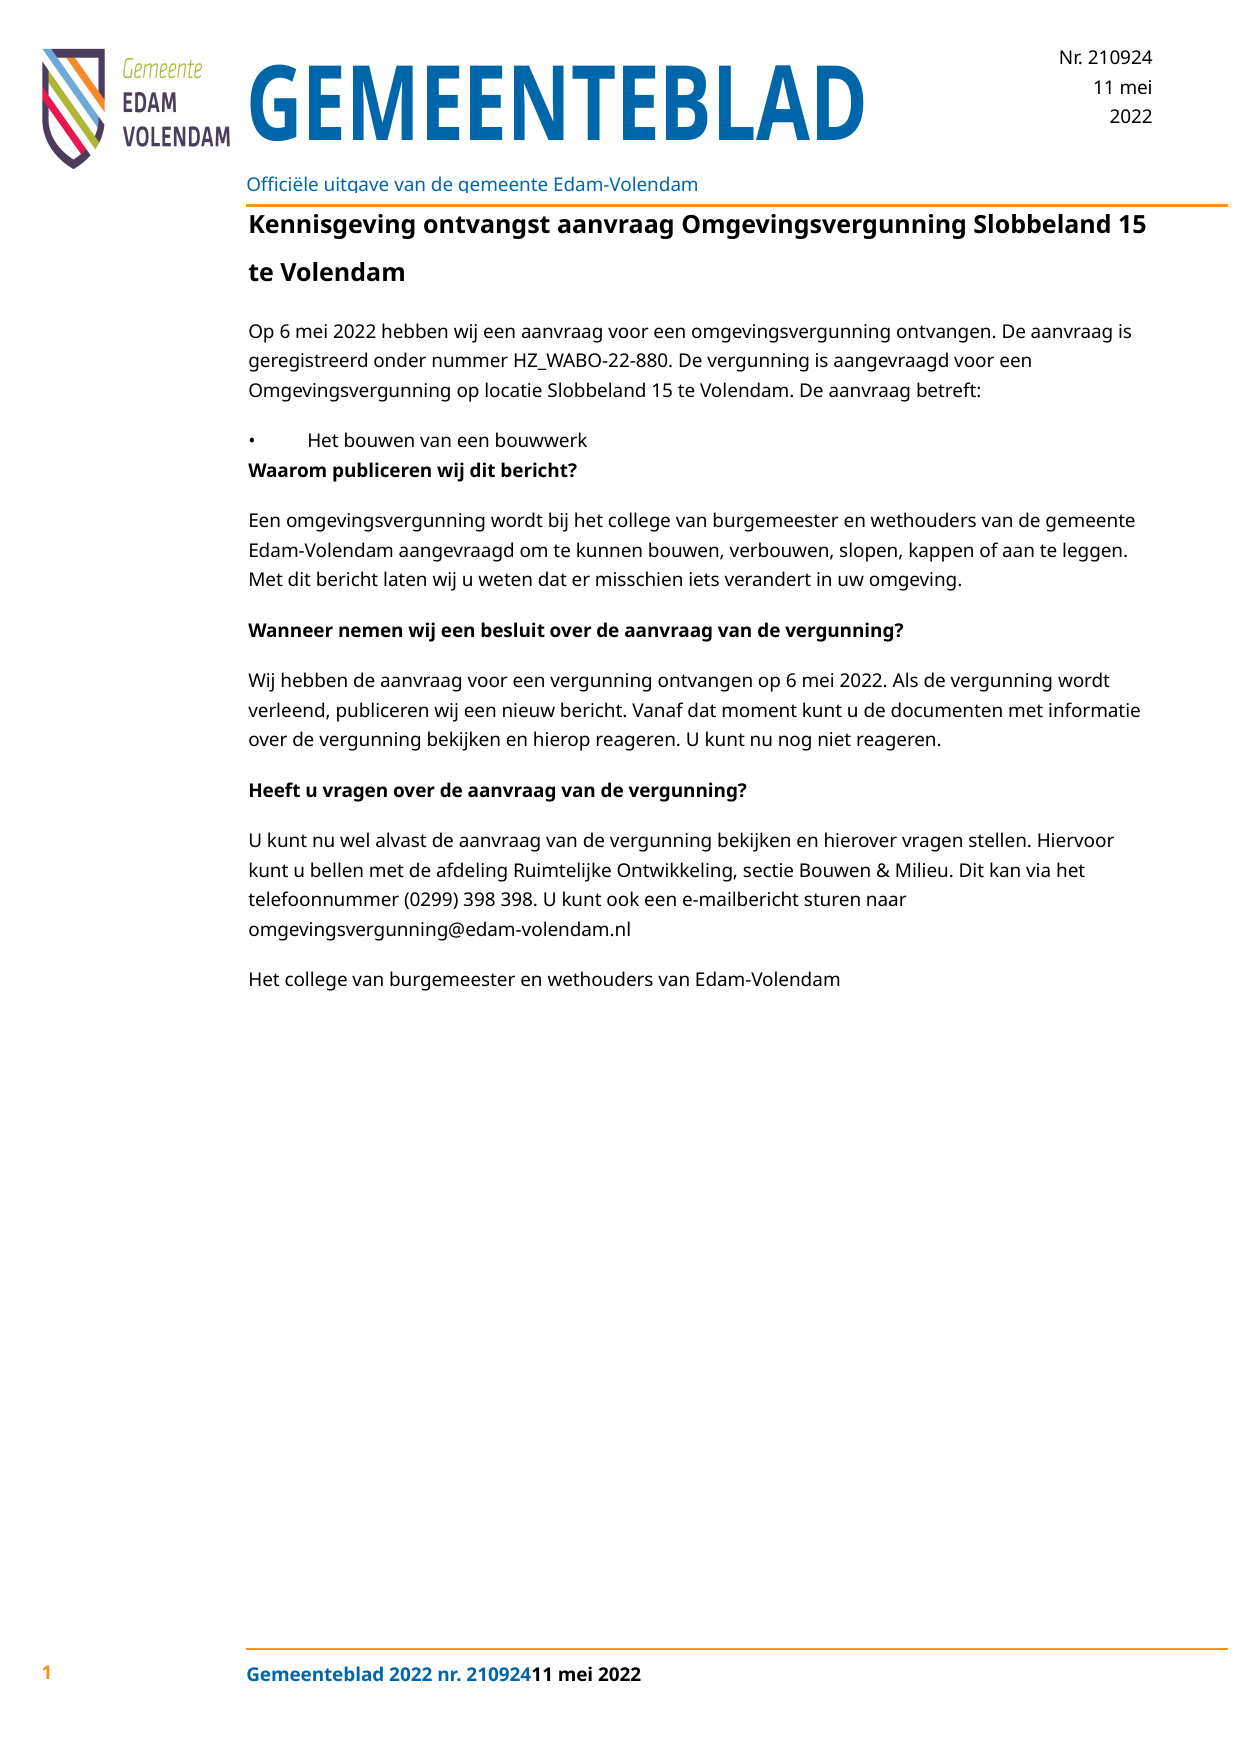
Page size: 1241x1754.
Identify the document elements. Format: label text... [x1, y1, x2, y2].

picture [41, 47, 231, 172]
text Wij hebben de aanvraag voor een vergunning ontvangen op 6 mei 2022. Als de vergunning wordt verleend, publiceren wij een nieuw bericht. Vanaf dat moment kunt u de documenten met informatie over de vergunning bekijken en hierop reageren. U kunt nu nog niet reageren. [248, 667, 1152, 752]
text Heeft u vragen over de aanvraag van de vergunning? [248, 777, 1152, 803]
text Waarom publiceren wij dit bericht? [248, 457, 1152, 483]
text Het college van burgemeester en wethouders van Edam-Volendam [248, 967, 1152, 992]
text Kennisgeving ontvangst aanvraag Omgevingsvergunning Slobbeland 15 te Volendam [248, 207, 1152, 288]
text Op 6 mei 2022 hebben wij een aanvraag voor een omgevingsvergunning ontvangen. De aanvraag is geregistreerd onder nummer HZ_WABO-22-880. De vergunning is aangevraagd voor een Omgevingsvergunning op locatie Slobbeland 15 te Volendam. De aanvraag betreft: [248, 318, 1152, 403]
text Wanneer nemen wij een besluit over de aanvraag van de vergunning? [248, 617, 1152, 643]
list Het bouwen van een bouwwerk [248, 427, 1152, 453]
text U kunt nu wel alvast de aanvraag van de vergunning bekijken en hierover vragen stellen. Hiervoor kunt u bellen met de afdeling Ruimtelijke Ontwikkeling, sectie Bouwen & Milieu. Dit kan via het telefoonnummer (0299) 398 398. U kunt ook een e-mailbericht sturen naar omgevingsvergunning@edam-volendam.nl [248, 827, 1152, 942]
text Een omgevingsvergunning wordt bij het college van burgemeester en wethouders van de gemeente Edam-Volendam aangevraagd om te kunnen bouwen, verbouwen, slopen, kappen of aan te leggen. Met dit bericht laten wij u weten dat er misschien iets verandert in uw omgeving. [248, 507, 1152, 592]
